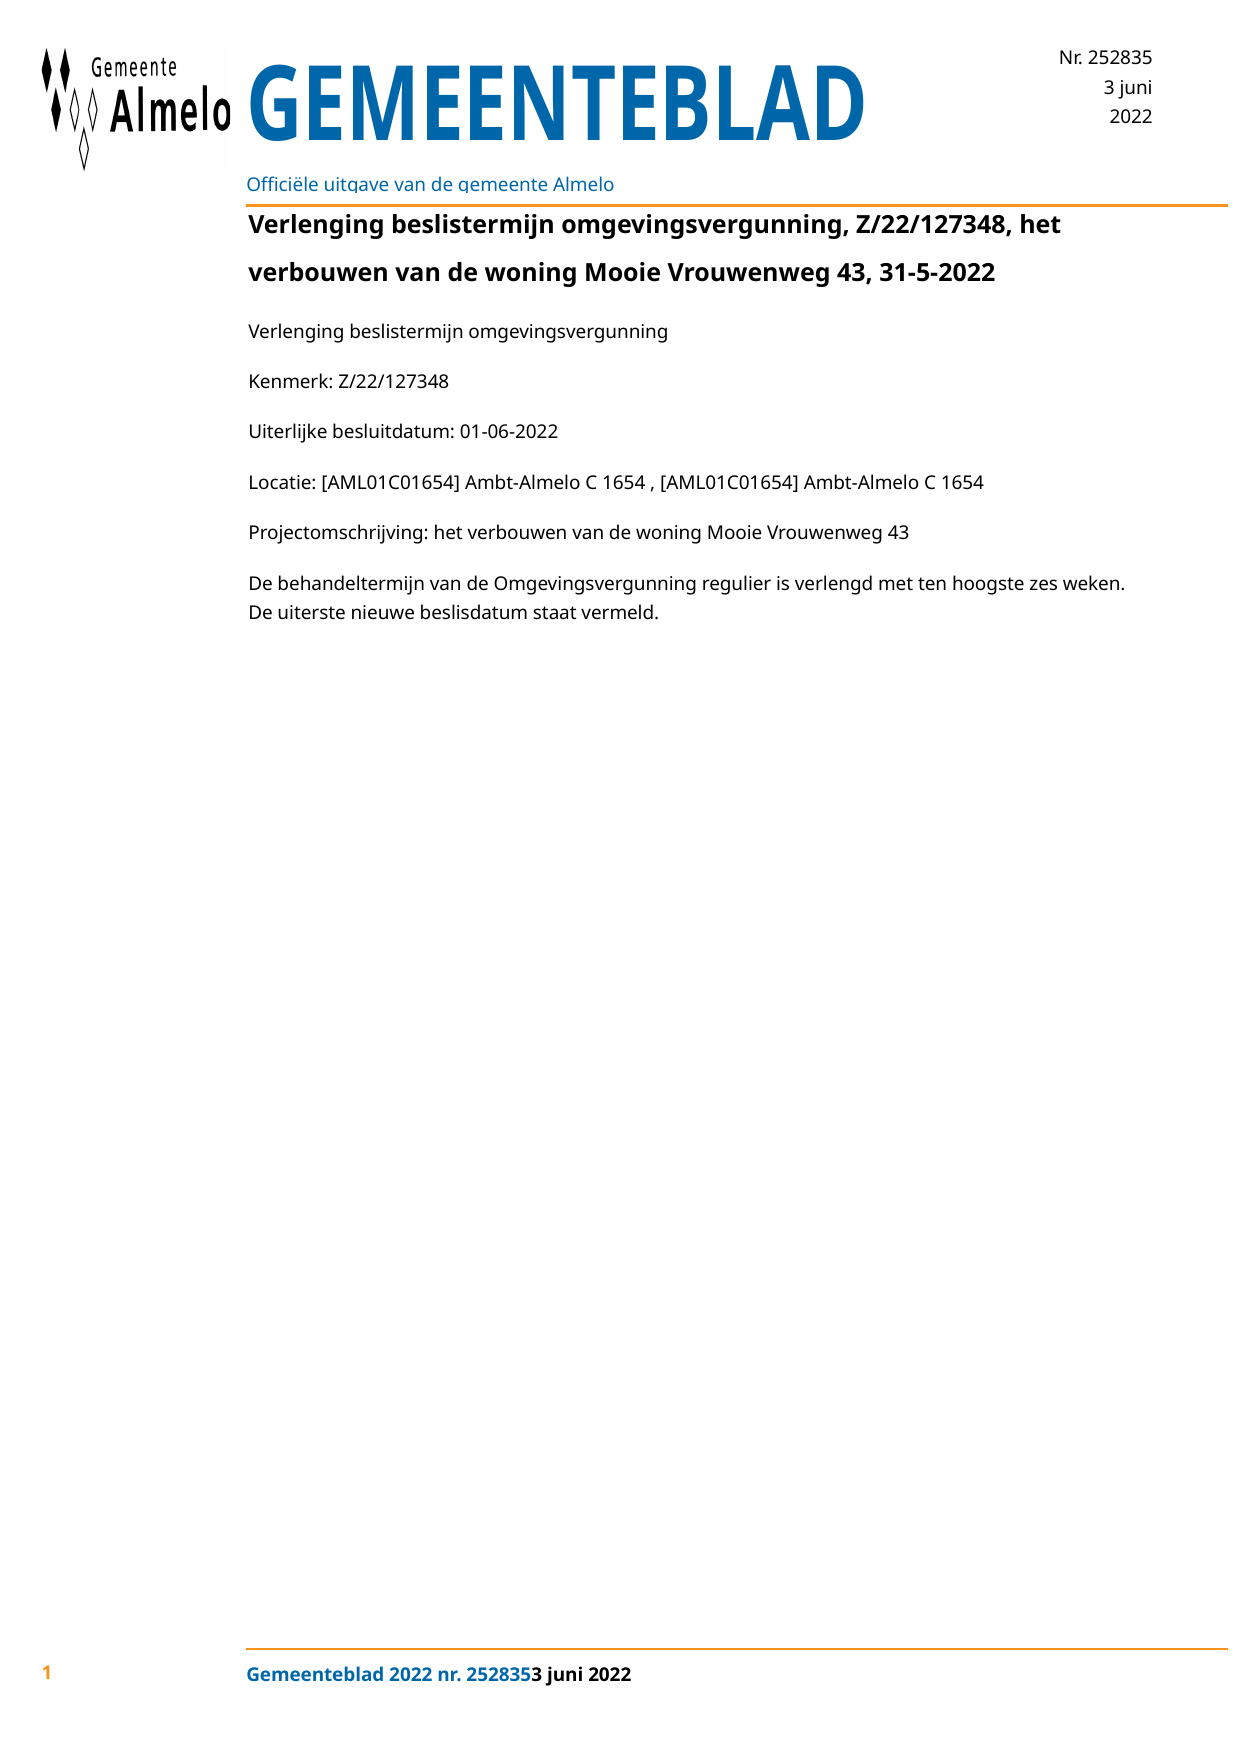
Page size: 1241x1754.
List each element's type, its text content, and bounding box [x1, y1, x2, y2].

text Locatie: [AML01C01654] Ambt-Almelo C 1654 , [AML01C01654] Ambt-Almelo C 1654 [248, 469, 1152, 495]
text Projectomschrijving: het verbouwen van de woning Mooie Vrouwenweg 43 [248, 519, 1152, 545]
text Verlenging beslistermijn omgevingsvergunning [248, 318, 1152, 344]
text Uiterlijke besluitdatum: 01-06-2022 [248, 419, 1152, 444]
text Kenmerk: Z/22/127348 [248, 368, 1152, 394]
text Verlenging beslistermijn omgevingsvergunning, Z/22/127348, het verbouwen van de woning Mooie Vrouwenweg 43, 31-5-2022 [248, 207, 1152, 288]
text De behandeltermijn van de Omgevingsvergunning regulier is verlengd met ten hoogste zes weken. De uiterste nieuwe beslisdatum staat vermeld. [248, 570, 1152, 625]
picture [41, 47, 231, 172]
